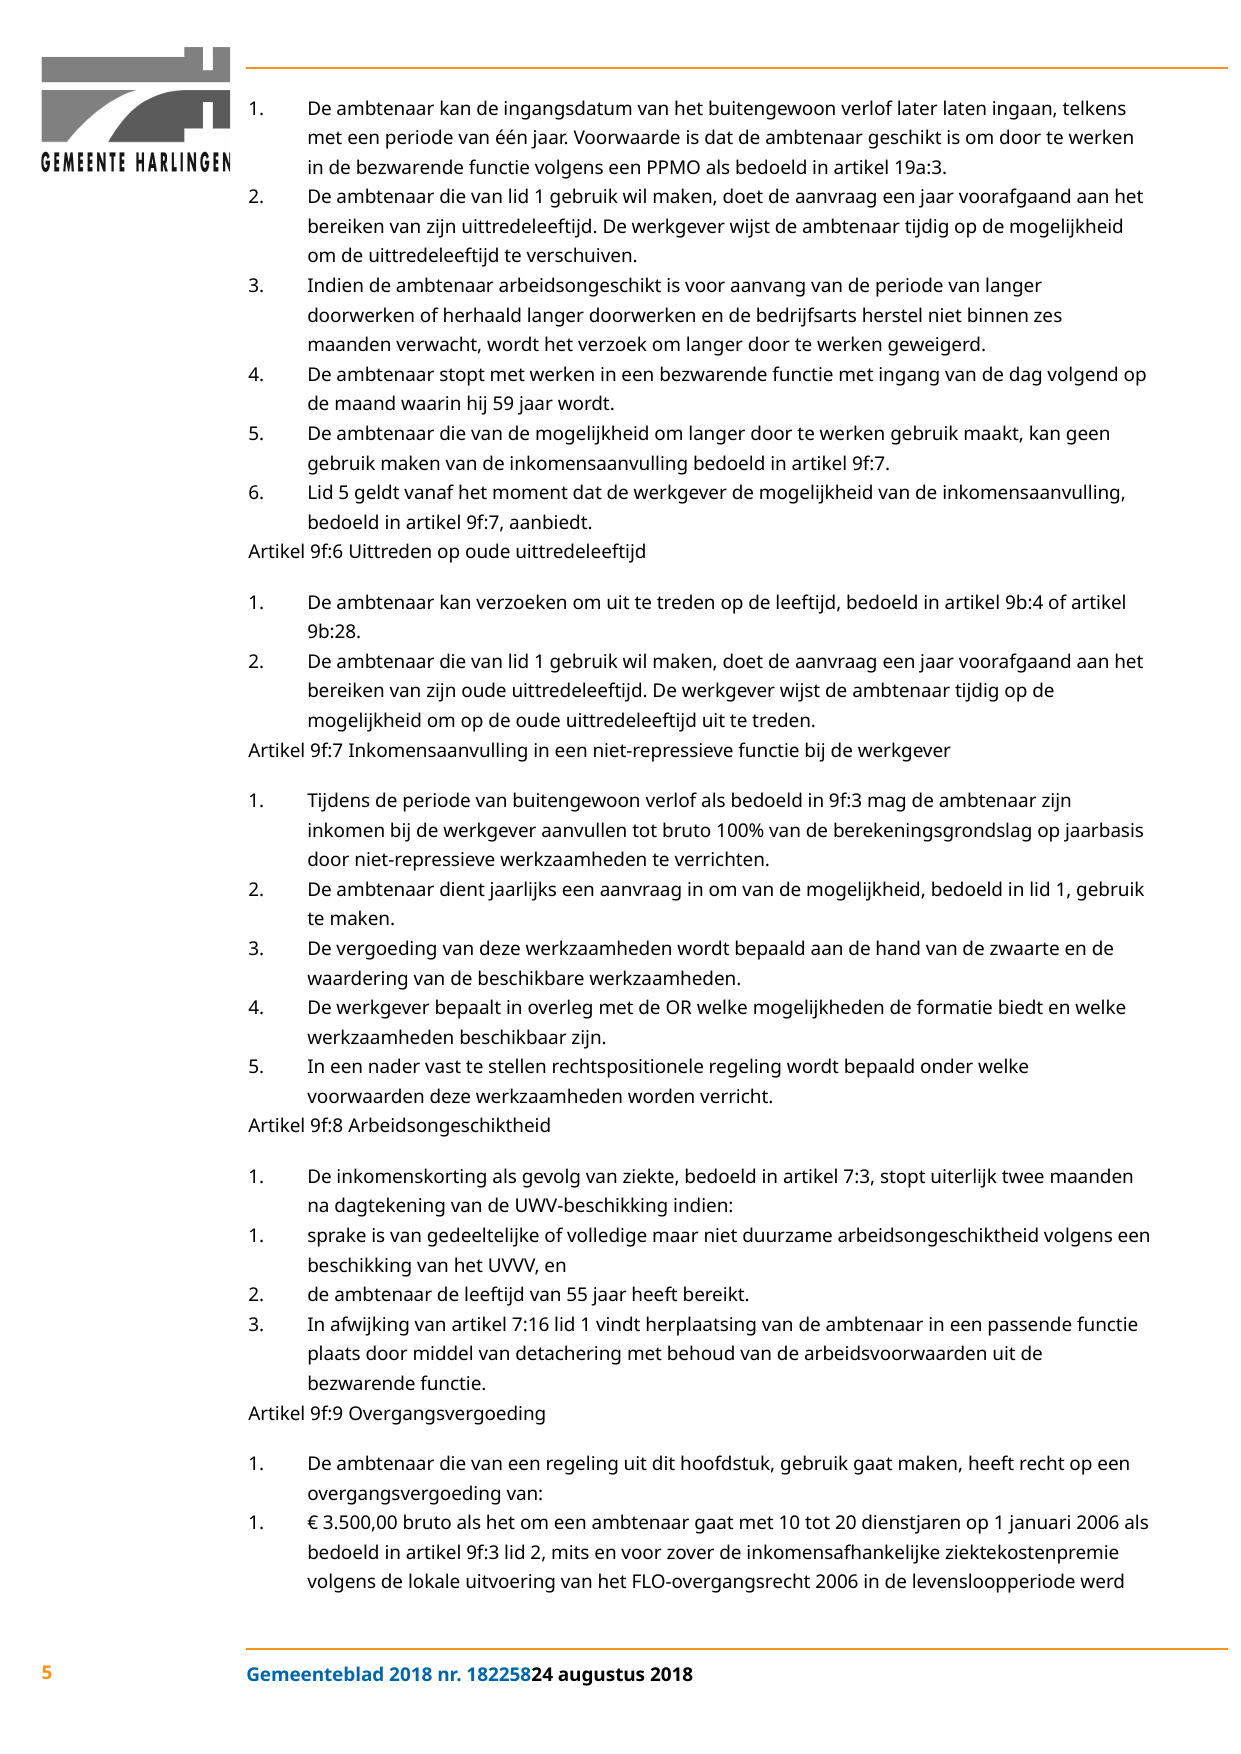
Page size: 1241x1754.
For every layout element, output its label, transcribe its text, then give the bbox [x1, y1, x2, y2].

list Indien de ambtenaar arbeidsongeschikt is voor aanvang van de periode van langer doorwerken of herhaald langer doorwerken en de bedrijfsarts herstel niet binnen zes maanden verwacht, wordt het verzoek om langer door te werken geweigerd. [248, 272, 1152, 357]
text Artikel 9f:7 Inkomensaanvulling in een niet-repressieve functie bij de werkgever [248, 737, 1152, 763]
list de ambtenaar de leeftijd van 55 jaar heeft bereikt. [248, 1281, 1152, 1307]
list De vergoeding van deze werkzaamheden wordt bepaald aan de hand van de zwaarte en de waardering van de beschikbare werkzaamheden. [248, 935, 1152, 991]
list sprake is van gedeeltelijke of volledige maar niet duurzame arbeidsongeschiktheid volgens een beschikking van het UVVV, en [248, 1222, 1152, 1278]
text Artikel 9f:9 Overgangsvergoeding [248, 1400, 1152, 1426]
picture [41, 47, 231, 172]
list De ambtenaar die van lid 1 gebruik wil maken, doet de aanvraag een jaar voorafgaand aan het bereiken van zijn oude uittredeleeftijd. De werkgever wijst de ambtenaar tijdig op de mogelijkheid om op de oude uittredeleeftijd uit te treden. [248, 648, 1152, 733]
text Artikel 9f:6 Uittreden op oude uittredeleeftijd [248, 538, 1152, 564]
list De werkgever bepaalt in overleg met de OR welke mogelijkheden de formatie biedt en welke werkzaamheden beschikbaar zijn. [248, 994, 1152, 1050]
text Artikel 9f:8 Arbeidsongeschiktheid [248, 1113, 1152, 1138]
list De ambtenaar dient jaarlijks een aanvraag in om van de mogelijkheid, bedoeld in lid 1, gebruik te maken. [248, 876, 1152, 931]
list In een nader vast te stellen rechtspositionele regeling wordt bepaald onder welke voorwaarden deze werkzaamheden worden verricht. [248, 1053, 1152, 1109]
list € 3.500,00 bruto als het om een ambtenaar gaat met 10 tot 20 dienstjaren op 1 januari 2006 als bedoeld in artikel 9f:3 lid 2, mits en voor zover de inkomensafhankelijke ziektekostenpremie volgens de lokale uitvoering van het FLO-overgangsrecht 2006 in de levensloopperiode werd [248, 1509, 1152, 1594]
list De ambtenaar die van de mogelijkheid om langer door te werken gebruik maakt, kan geen gebruik maken van de inkomensaanvulling bedoeld in artikel 9f:7. [248, 420, 1152, 476]
list De ambtenaar kan de ingangsdatum van het buitengewoon verlof later laten ingaan, telkens met een periode van één jaar. Voorwaarde is dat de ambtenaar geschikt is om door te werken in de bezwarende functie volgens een PPMO als bedoeld in artikel 19a:3. [248, 95, 1152, 180]
list De ambtenaar die van lid 1 gebruik wil maken, doet de aanvraag een jaar voorafgaand aan het bereiken van zijn uittredeleeftijd. De werkgever wijst de ambtenaar tijdig op de mogelijkheid om de uittredeleeftijd te verschuiven. [248, 183, 1152, 268]
list De ambtenaar stopt met werken in een bezwarende functie met ingang van de dag volgend op de maand waarin hij 59 jaar wordt. [248, 361, 1152, 416]
list De ambtenaar kan verzoeken om uit te treden op de leeftijd, bedoeld in artikel 9b:4 of artikel 9b:28. [248, 589, 1152, 644]
list De inkomenskorting als gevolg van ziekte, bedoeld in artikel 7:3, stopt uiterlijk twee maanden na dagtekening van de UWV-beschikking indien: [248, 1163, 1152, 1218]
list Lid 5 geldt vanaf het moment dat de werkgever de mogelijkheid van de inkomensaanvulling, bedoeld in artikel 9f:7, aanbiedt. [248, 479, 1152, 535]
list Tijdens de periode van buitengewoon verlof als bedoeld in 9f:3 mag de ambtenaar zijn inkomen bij de werkgever aanvullen tot bruto 100% van de berekeningsgrondslag op jaarbasis door niet-repressieve werkzaamheden te verrichten. [248, 787, 1152, 872]
list In afwijking van artikel 7:16 lid 1 vindt herplaatsing van de ambtenaar in een passende functie plaats door middel van detachering met behoud van de arbeidsvoorwaarden uit de bezwarende functie. [248, 1311, 1152, 1396]
list De ambtenaar die van een regeling uit dit hoofdstuk, gebruik gaat maken, heeft recht op een overgangsvergoeding van: [248, 1450, 1152, 1506]
